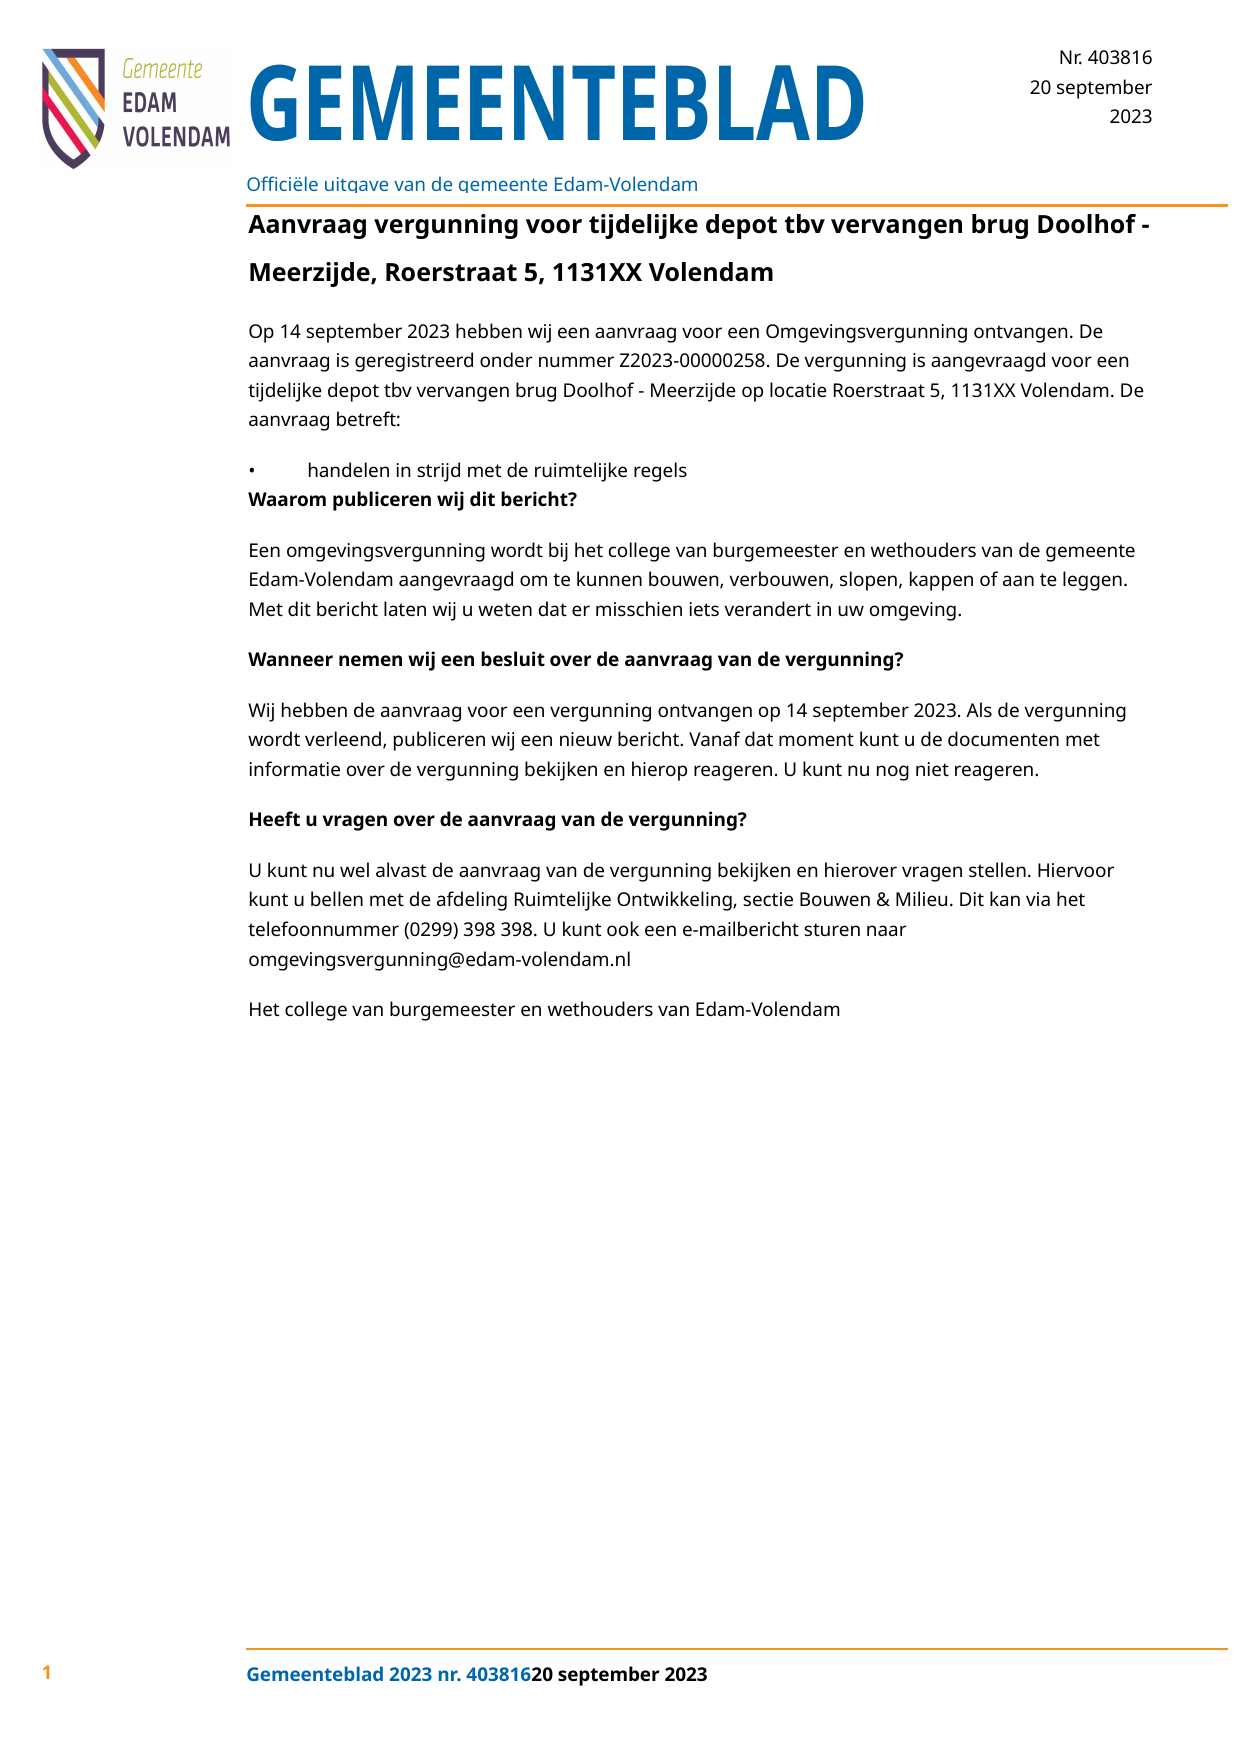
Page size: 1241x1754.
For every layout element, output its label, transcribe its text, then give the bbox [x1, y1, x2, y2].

text Een omgevingsvergunning wordt bij het college van burgemeester en wethouders van de gemeente Edam-Volendam aangevraagd om te kunnen bouwen, verbouwen, slopen, kappen of aan te leggen. Met dit bericht laten wij u weten dat er misschien iets verandert in uw omgeving. [248, 537, 1152, 622]
text Wanneer nemen wij een besluit over de aanvraag van de vergunning? [248, 647, 1152, 672]
text Het college van burgemeester en wethouders van Edam-Volendam [248, 996, 1152, 1022]
text Wij hebben de aanvraag voor een vergunning ontvangen op 14 september 2023. Als de vergunning wordt verleend, publiceren wij een nieuw bericht. Vanaf dat moment kunt u de documenten met informatie over de vergunning bekijken en hierop reageren. U kunt nu nog niet reageren. [248, 697, 1152, 782]
text Waarom publiceren wij dit bericht? [248, 487, 1152, 512]
picture [41, 47, 231, 172]
text Aanvraag vergunning voor tijdelijke depot tbv vervangen brug Doolhof - Meerzijde, Roerstraat 5, 1131XX Volendam [248, 207, 1152, 288]
text U kunt nu wel alvast de aanvraag van de vergunning bekijken en hierover vragen stellen. Hiervoor kunt u bellen met de afdeling Ruimtelijke Ontwikkeling, sectie Bouwen & Milieu. Dit kan via het telefoonnummer (0299) 398 398. U kunt ook een e-mailbericht sturen naar omgevingsvergunning@edam-volendam.nl [248, 857, 1152, 972]
text Heeft u vragen over de aanvraag van de vergunning? [248, 807, 1152, 832]
text Op 14 september 2023 hebben wij een aanvraag voor een Omgevingsvergunning ontvangen. De aanvraag is geregistreerd onder nummer Z2023-00000258. De vergunning is aangevraagd voor een tijdelijke depot tbv vervangen brug Doolhof - Meerzijde op locatie Roerstraat 5, 1131XX Volendam. De aanvraag betreft: [248, 318, 1152, 432]
list handelen in strijd met de ruimtelijke regels [248, 457, 1152, 483]
